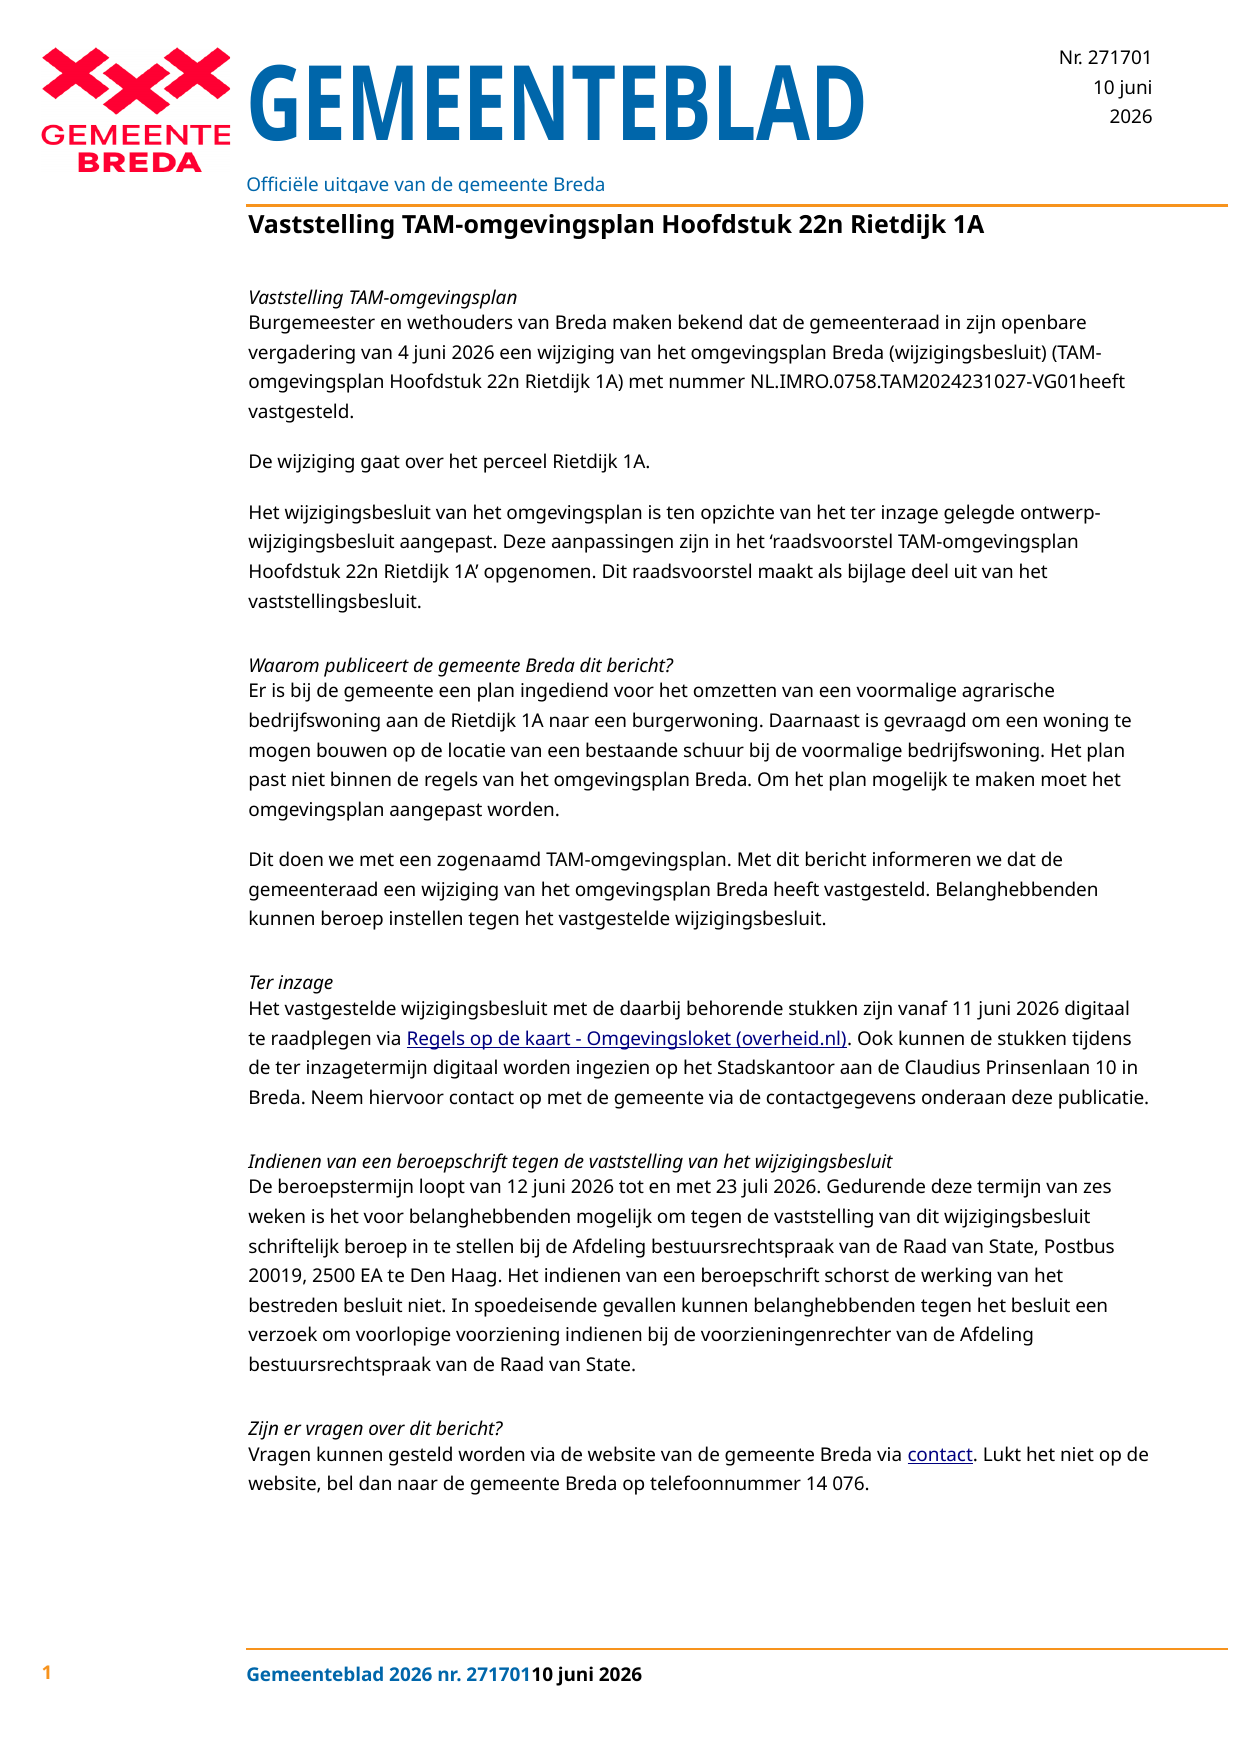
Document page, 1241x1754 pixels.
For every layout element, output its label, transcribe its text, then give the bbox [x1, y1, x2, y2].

text Indienen van een beroepschrift tegen de vaststelling van het wijzigingsbesluit [248, 1148, 1152, 1174]
text De wijziging gaat over het perceel Rietdijk 1A. [248, 449, 1152, 474]
text Dit doen we met een zogenaamd TAM-omgevingsplan. Met dit bericht informeren we dat de gemeenteraad een wijziging van het omgevingsplan Breda heeft vastgesteld. Belanghebbenden kunnen beroep instellen tegen het vastgestelde wijzigingsbesluit. [248, 846, 1152, 931]
text Waarom publiceert de gemeente Breda dit bericht? [248, 652, 1152, 678]
text Er is bij de gemeente een plan ingediend voor het omzetten van een voormalige agrarische bedrijfswoning aan de Rietdijk 1A naar een burgerwoning. Daarnaast is gevraagd om een woning te mogen bouwen op de locatie van een bestaande schuur bij de voormalige bedrijfswoning. Het plan past niet binnen de regels van het omgevingsplan Breda. Om het plan mogelijk te maken moet het omgevingsplan aangepast worden. [248, 678, 1152, 822]
picture [41, 47, 231, 172]
text Vragen kunnen gesteld worden via de website van de gemeente Breda via contact. Lukt het niet op de website, bel dan naar de gemeente Breda op telefoonnummer 14 076. [248, 1441, 1152, 1496]
text Ter inzage [248, 969, 1152, 995]
text Burgemeester en wethouders van Breda maken bekend dat de gemeenteraad in zijn openbare vergadering van 4 juni 2026 een wijziging van het omgevingsplan Breda (wijzigingsbesluit) (TAM-omgevingsplan Hoofdstuk 22n Rietdijk 1A) met nummer NL.IMRO.0758.TAM2024231027-VG01heeft vastgesteld. [248, 309, 1152, 424]
text Zijn er vragen over dit bericht? [248, 1415, 1152, 1441]
text Vaststelling TAM-omgevingsplan Hoofdstuk 22n Rietdijk 1A [248, 207, 1152, 241]
text De beroepstermijn loopt van 12 juni 2026 tot en met 23 juli 2026. Gedurende deze termijn van zes weken is het voor belanghebbenden mogelijk om tegen de vaststelling van dit wijzigingsbesluit schriftelijk beroep in te stellen bij de Afdeling bestuursrechtspraak van de Raad van State, Postbus 20019, 2500 EA te Den Haag. Het indienen van een beroepschrift schorst de werking van het bestreden besluit niet. In spoedeisende gevallen kunnen belanghebbenden tegen het besluit een verzoek om voorlopige voorziening indienen bij de voorzieningenrechter van de Afdeling bestuursrechtspraak van de Raad van State. [248, 1174, 1152, 1377]
text Het wijzigingsbesluit van het omgevingsplan is ten opzichte van het ter inzage gelegde ontwerp-wijzigingsbesluit aangepast. Deze aanpassingen zijn in het ‘raadsvoorstel TAM-omgevingsplan Hoofdstuk 22n Rietdijk 1A’ opgenomen. Dit raadsvoorstel maakt als bijlage deel uit van het vaststellingsbesluit. [248, 499, 1152, 614]
text Het vastgestelde wijzigingsbesluit met de daarbij behorende stukken zijn vanaf 11 juni 2026 digitaal te raadplegen via Regels op de kaart - Omgevingsloket (overheid.nl). Ook kunnen de stukken tijdens de ter inzagetermijn digitaal worden ingezien op het Stadskantoor aan de Claudius Prinsenlaan 10 in Breda. Neem hiervoor contact op met de gemeente via de contactgegevens onderaan deze publicatie. [248, 995, 1152, 1110]
text Vaststelling TAM-omgevingsplan [248, 284, 1152, 309]
